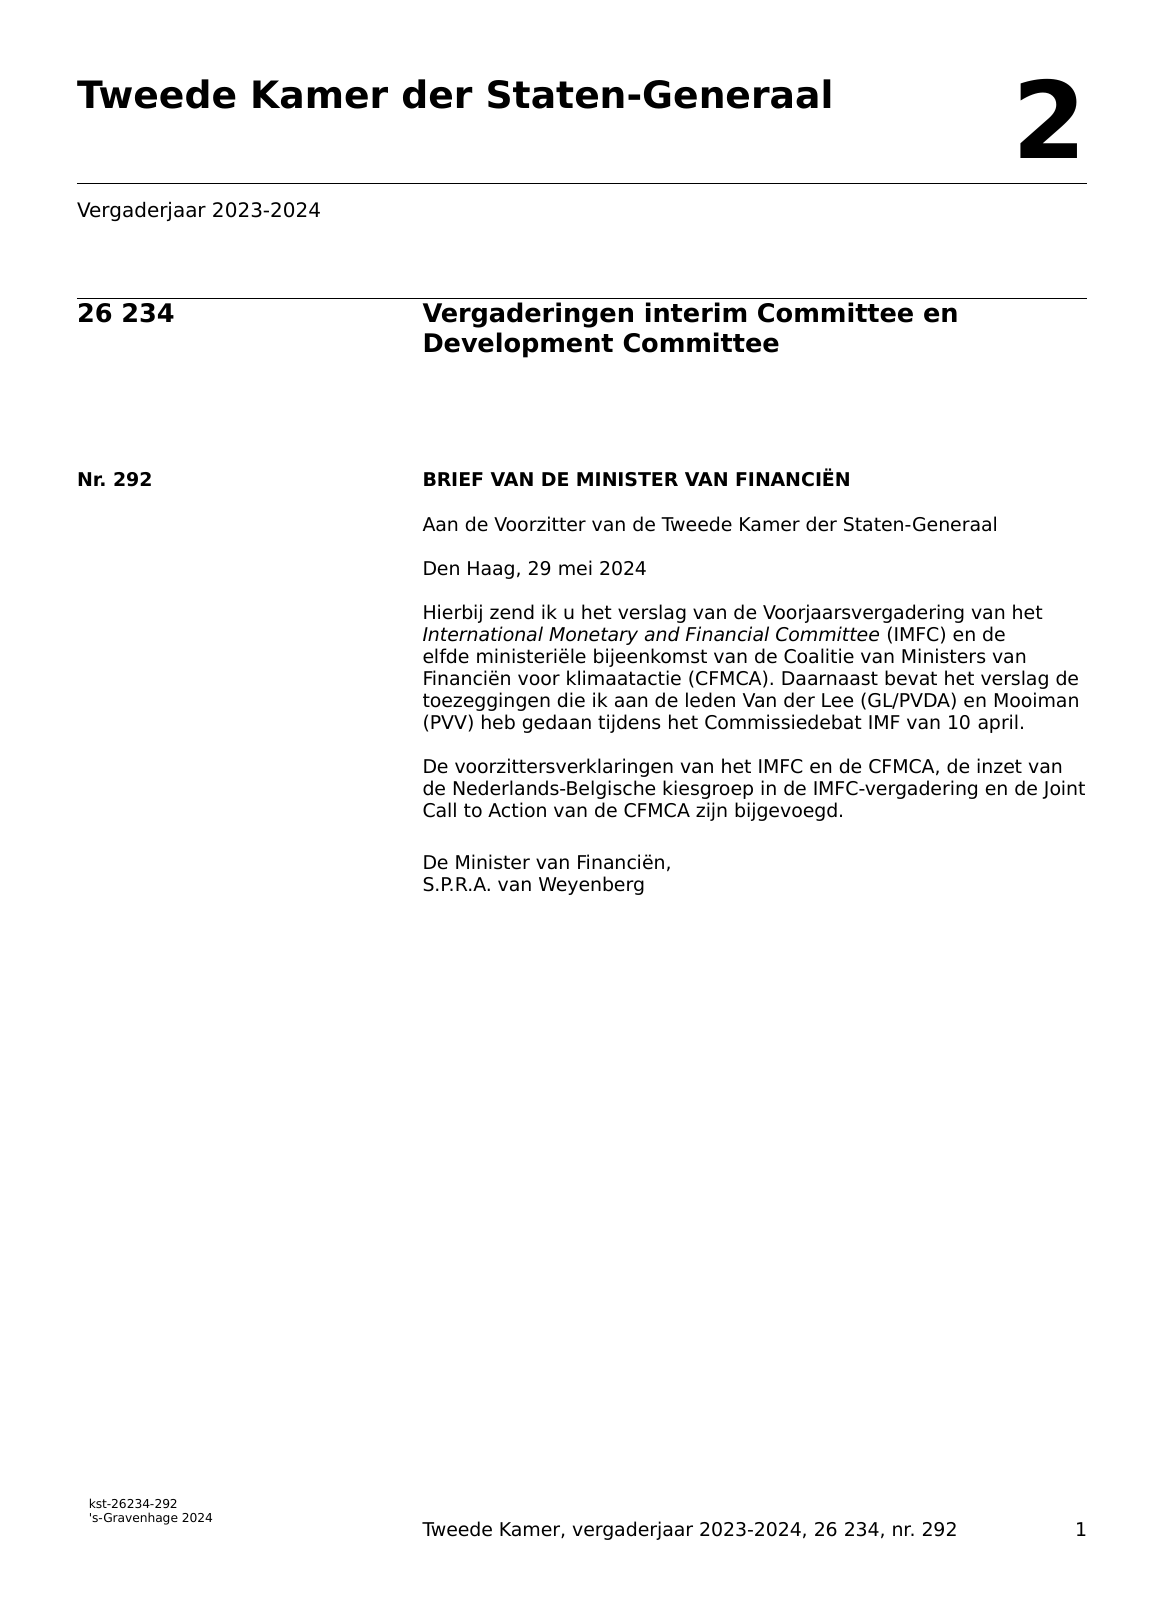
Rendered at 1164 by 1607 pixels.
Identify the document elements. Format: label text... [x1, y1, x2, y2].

table_cell Vergaderjaar 2023-2024 [77, 184, 1087, 298]
table_header Tweede Kamer der Staten-Generaal [77, 59, 886, 183]
table_header 2 [886, 59, 1087, 183]
text Den Haag, 29 mei 2024 [422, 558, 1087, 580]
subtitle Nr. 292 BRIEF VAN DE MINISTER VAN FINANCIËN [77, 469, 1087, 491]
text Aan de Voorzitter van de Tweede Kamer der Staten-Generaal [422, 513, 1087, 536]
text De Minister van Financiën, S.P.R.A. van Weyenberg [422, 852, 1087, 896]
text kst-26234-292 [88, 1497, 323, 1511]
text De voorzittersverklaringen van het IMFC en de CFMCA, de inzet van de Nederlands-Belgische kiesgroep in de IMFC-vergadering en de Joint Call to Action van de CFMCA zijn bijgevoegd. [422, 756, 1087, 822]
subtitle 26 234 Vergaderingen interim Committee en Development Committee [77, 299, 1087, 358]
text 's-Gravenhage 2024 [88, 1511, 323, 1525]
text Hierbij zend ik u het verslag van de Voorjaarsvergadering van het International Monetary and Financial Committee (IMFC) en de elfde ministeriële bijeenkomst van de Coalitie van Ministers van Financiën voor klimaatactie (CFMCA). Daarnaast bevat het verslag de toezeggingen die ik aan de leden Van der Lee (GL/PVDA) en Mooiman (PVV) heb gedaan tijdens het Commissiedebat IMF van 10 april. [422, 602, 1087, 734]
